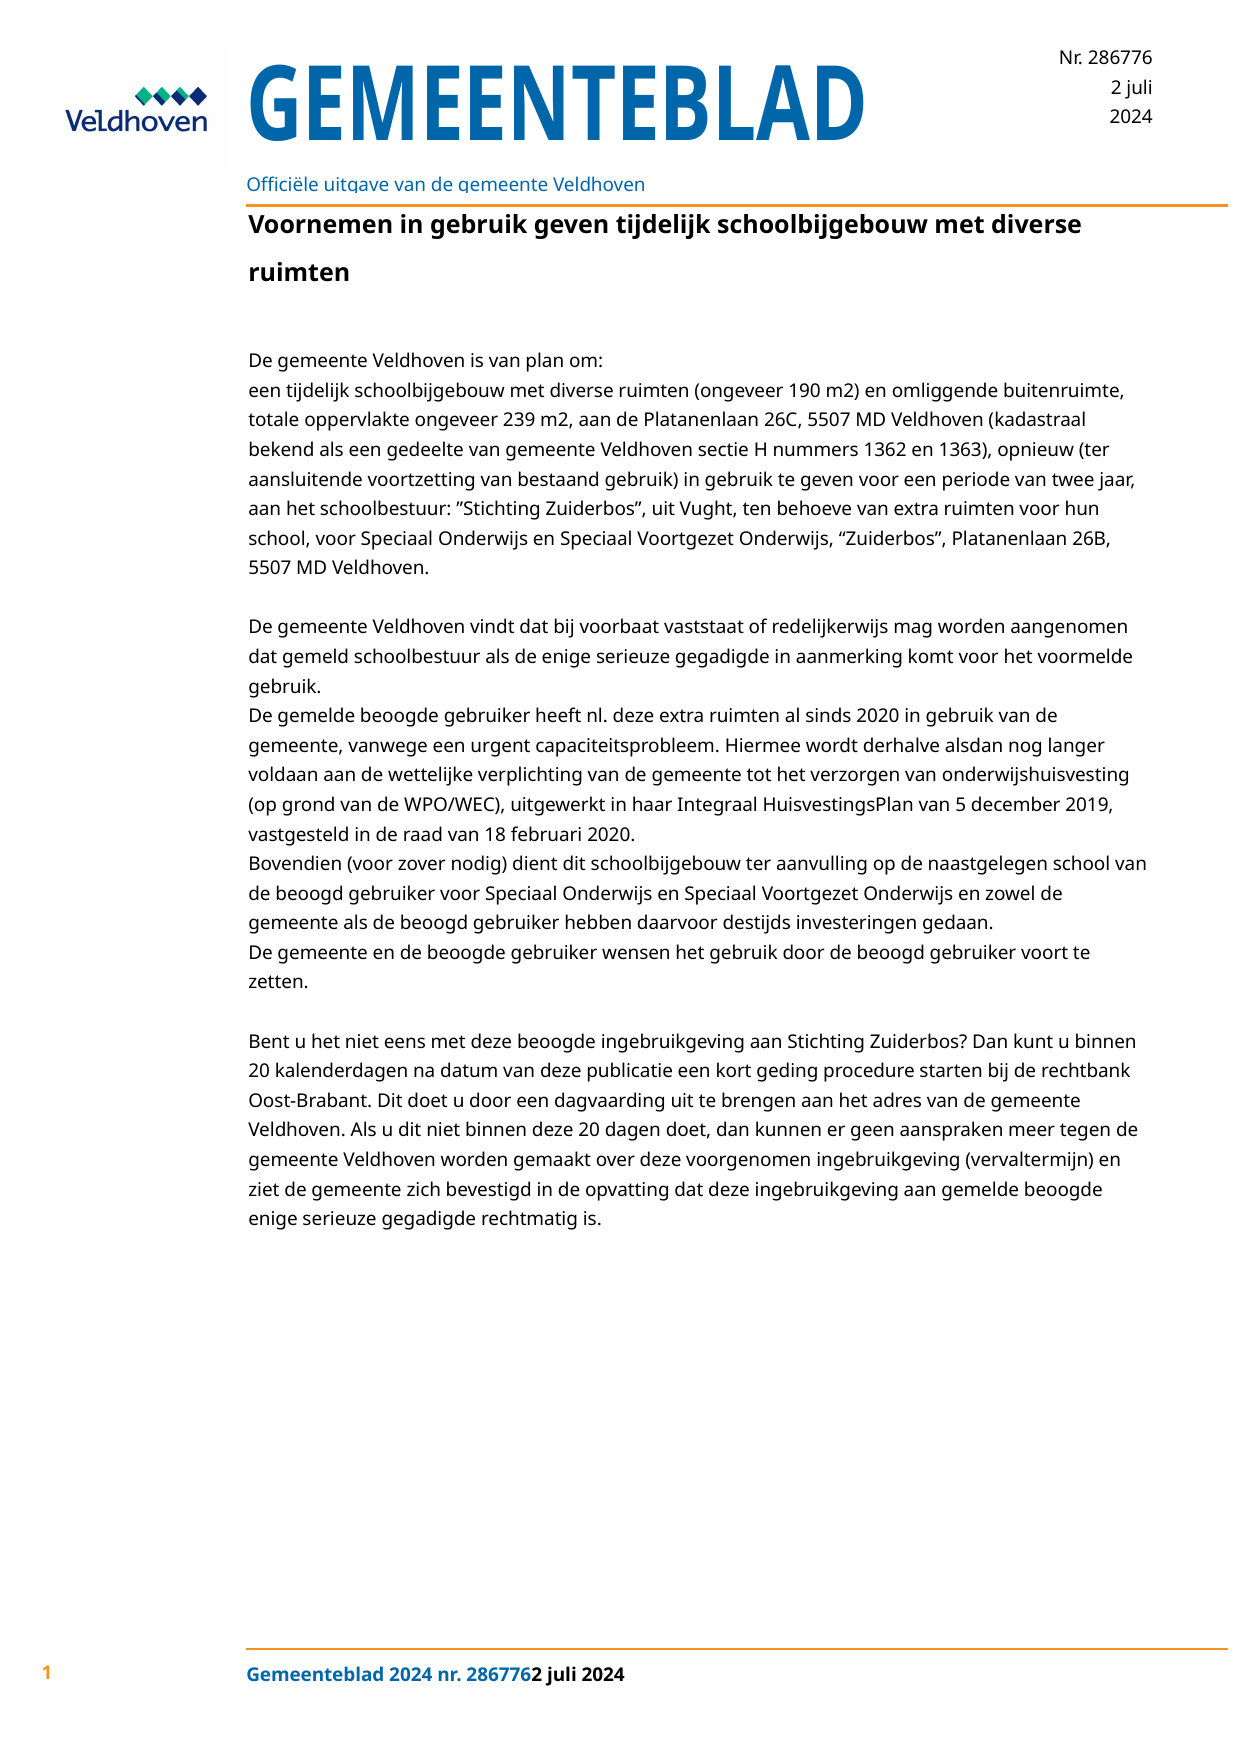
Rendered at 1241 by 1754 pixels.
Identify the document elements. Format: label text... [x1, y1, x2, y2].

text Bent u het niet eens met deze beoogde ingebruikgeving aan Stichting Zuiderbos? Dan kunt u binnen 20 kalenderdagen na datum van deze publicatie een kort geding procedure starten bij de rechtbank Oost-Brabant. Dit doet u door een dagvaarding uit te brengen aan het adres van de gemeente Veldhoven. Als u dit niet binnen deze 20 dagen doet, dan kunnen er geen aanspraken meer tegen de gemeente Veldhoven worden gemaakt over deze voorgenomen ingebruikgeving (vervaltermijn) en ziet de gemeente zich bevestigd in de opvatting dat deze ingebruikgeving aan gemelde beoogde enige serieuze gegadigde rechtmatig is. [248, 1028, 1152, 1231]
picture [41, 47, 231, 172]
text De gemeente Veldhoven is van plan om: [248, 347, 1152, 373]
text Bovendien (voor zover nodig) dient dit schoolbijgebouw ter aanvulling op de naastgelegen school van de beoogd gebruiker voor Speciaal Onderwijs en Speciaal Voortgezet Onderwijs en zowel de gemeente als de beoogd gebruiker hebben daarvoor destijds investeringen gedaan. [248, 850, 1152, 935]
text De gemelde beoogde gebruiker heeft nl. deze extra ruimten al sinds 2020 in gebruik van de gemeente, vanwege een urgent capaciteitsprobleem. Hiermee wordt derhalve alsdan nog langer voldaan aan de wettelijke verplichting van de gemeente tot het verzorgen van onderwijshuisvesting (op grond van de WPO/WEC), uitgewerkt in haar Integraal HuisvestingsPlan van 5 december 2019, vastgesteld in de raad van 18 februari 2020. [248, 702, 1152, 847]
text De gemeente Veldhoven vindt dat bij voorbaat vaststaat of redelijkerwijs mag worden aangenomen dat gemeld schoolbestuur als de enige serieuze gegadigde in aanmerking komt voor het voormelde gebruik. [248, 614, 1152, 699]
text De gemeente en de beoogde gebruiker wensen het gebruik door de beoogd gebruiker voort te zetten. [248, 939, 1152, 994]
text Voornemen in gebruik geven tijdelijk schoolbijgebouw met diverse ruimten [248, 207, 1152, 288]
text een tijdelijk schoolbijgebouw met diverse ruimten (ongeveer 190 m2) en omliggende buitenruimte, totale oppervlakte ongeveer 239 m2, aan de Platanenlaan 26C, 5507 MD Veldhoven (kadastraal bekend als een gedeelte van gemeente Veldhoven sectie H nummers 1362 en 1363), opnieuw (ter aansluitende voortzetting van bestaand gebruik) in gebruik te geven voor een periode van twee jaar, aan het schoolbestuur: ”Stichting Zuiderbos”, uit Vught, ten behoeve van extra ruimten voor hun school, voor Speciaal Onderwijs en Speciaal Voortgezet Onderwijs, “Zuiderbos”, Platanenlaan 26B, 5507 MD Veldhoven. [248, 377, 1152, 580]
